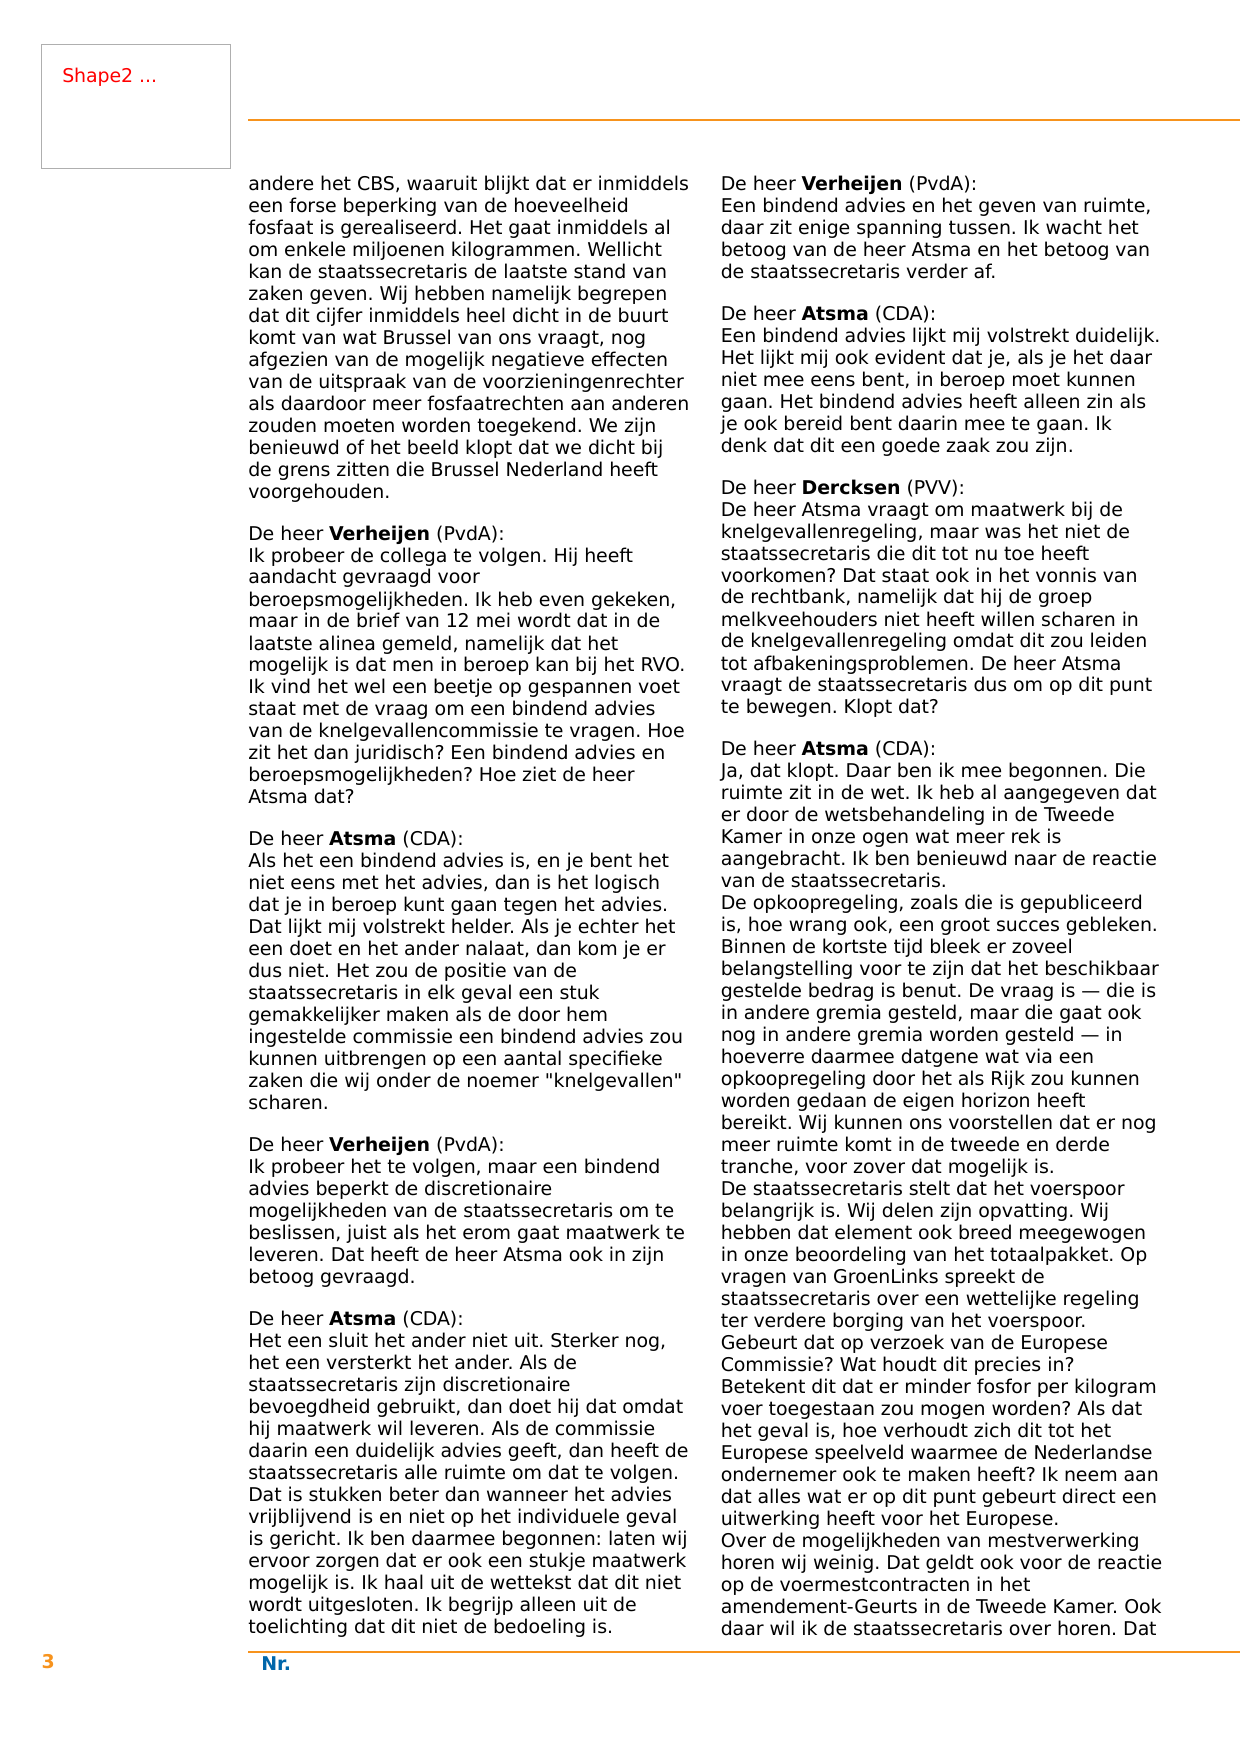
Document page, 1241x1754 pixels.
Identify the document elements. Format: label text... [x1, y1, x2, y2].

text De heer Atsma vraagt om maatwerk bij de knelgevallenregeling, maar was het niet de staatssecretaris die dit tot nu toe heeft voorkomen? Dat staat ook in het vonnis van de rechtbank, namelijk dat hij de groep melkveehouders niet heeft willen scharen in de knelgevallenregeling omdat dit zou leiden tot afbakeningsproblemen. De heer Atsma vraagt de staatssecretaris dus om op dit punt te bewegen. Klopt dat? [721, 498, 1163, 718]
text De heer Atsma (CDA): [721, 738, 1163, 760]
text Ja, dat klopt. Daar ben ik mee begonnen. Die ruimte zit in de wet. Ik heb al aangegeven dat er door de wetsbehandeling in de Tweede Kamer in onze ogen wat meer rek is aangebracht. Ik ben benieuwd naar de reactie van de staatssecretaris. [721, 760, 1163, 892]
text De heer Verheijen (PvdA): [248, 522, 691, 544]
text De heer Atsma (CDA): [248, 828, 691, 850]
text De heer Verheijen (PvdA): [248, 1134, 691, 1156]
text De opkoopregeling, zoals die is gepubliceerd is, hoe wrang ook, een groot succes gebleken. Binnen de kortste tijd bleek er zoveel belangstelling voor te zijn dat het beschikbaar gestelde bedrag is benut. De vraag is — die is in andere gremia gesteld, maar die gaat ook nog in andere gremia worden gesteld — in hoeverre daarmee datgene wat via een opkoopregeling door het als Rijk zou kunnen worden gedaan de eigen horizon heeft bereikt. Wij kunnen ons voorstellen dat er nog meer ruimte komt in de tweede en derde tranche, voor zover dat mogelijk is. [721, 892, 1163, 1178]
text Over de mogelijkheden van mestverwerking horen wij weinig. Dat geldt ook voor de reactie op de voermestcontracten in het amendement-Geurts in de Tweede Kamer. Ook daar wil ik de staatssecretaris over horen. Dat [721, 1529, 1163, 1639]
text Ik probeer het te volgen, maar een bindend advies beperkt de discretionaire mogelijkheden van de staatssecretaris om te beslissen, juist als het erom gaat maatwerk te leveren. Dat heeft de heer Atsma ook in zijn betoog gevraagd. [248, 1156, 691, 1288]
text De heer Verheijen (PvdA): [721, 173, 1163, 195]
text Ik probeer de collega te volgen. Hij heeft aandacht gevraagd voor beroepsmogelijkheden. Ik heb even gekeken, maar in de brief van 12 mei wordt dat in de laatste alinea gemeld, namelijk dat het mogelijk is dat men in beroep kan bij het RVO. Ik vind het wel een beetje op gespannen voet staat met de vraag om een bindend advies van de knelgevallencommissie te vragen. Hoe zit het dan juridisch? Een bindend advies en beroepsmogelijkheden? Hoe ziet de heer Atsma dat? [248, 544, 691, 808]
text andere het CBS, waaruit blijkt dat er inmiddels een forse beperking van de hoeveelheid fosfaat is gerealiseerd. Het gaat inmiddels al om enkele miljoenen kilogrammen. Wellicht kan de staatssecretaris de laatste stand van zaken geven. Wij hebben namelijk begrepen dat dit cijfer inmiddels heel dicht in de buurt komt van wat Brussel van ons vraagt, nog afgezien van de mogelijk negatieve effecten van de uitspraak van de voorzieningenrechter als daardoor meer fosfaatrechten aan anderen zouden moeten worden toegekend. We zijn benieuwd of het beeld klopt dat we dicht bij de grens zitten die Brussel Nederland heeft voorgehouden. [248, 173, 691, 502]
text De heer Atsma (CDA): [248, 1308, 691, 1330]
text De heer Atsma (CDA): [721, 303, 1163, 325]
text Als het een bindend advies is, en je bent het niet eens met het advies, dan is het logisch dat je in beroep kunt gaan tegen het advies. Dat lijkt mij volstrekt helder. Als je echter het een doet en het ander nalaat, dan kom je er dus niet. Het zou de positie van de staatssecretaris in elk geval een stuk gemakkelijker maken als de door hem ingestelde commissie een bindend advies zou kunnen uitbrengen op een aantal specifieke zaken die wij onder de noemer "knelgevallen" scharen. [248, 850, 691, 1114]
text De staatssecretaris stelt dat het voerspoor belangrijk is. Wij delen zijn opvatting. Wij hebben dat element ook breed meegewogen in onze beoordeling van het totaalpakket. Op vragen van GroenLinks spreekt de staatssecretaris over een wettelijke regeling ter verdere borging van het voerspoor. Gebeurt dat op verzoek van de Europese Commissie? Wat houdt dit precies in? Betekent dit dat er minder fosfor per kilogram voer toegestaan zou mogen worden? Als dat het geval is, hoe verhoudt zich dit tot het Europese speelveld waarmee de Nederlandse ondernemer ook te maken heeft? Ik neem aan dat alles wat er op dit punt gebeurt direct een uitwerking heeft voor het Europese. [721, 1178, 1163, 1529]
text Een bindend advies lijkt mij volstrekt duidelijk. Het lijkt mij ook evident dat je, als je het daar niet mee eens bent, in beroep moet kunnen gaan. Het bindend advies heeft alleen zin als je ook bereid bent daarin mee te gaan. Ik denk dat dit een goede zaak zou zijn. [721, 325, 1163, 457]
text De heer Dercksen (PVV): [721, 477, 1163, 498]
text Het een sluit het ander niet uit. Sterker nog, het een versterkt het ander. Als de staatssecretaris zijn discretionaire bevoegdheid gebruikt, dan doet hij dat omdat hij maatwerk wil leveren. Als de commissie daarin een duidelijk advies geeft, dan heeft de staatssecretaris alle ruimte om dat te volgen. Dat is stukken beter dan wanneer het advies vrijblijvend is en niet op het individuele geval is gericht. Ik ben daarmee begonnen: laten wij ervoor zorgen dat er ook een stukje maatwerk mogelijk is. Ik haal uit de wettekst dat dit niet wordt uitgesloten. Ik begrijp alleen uit de toelichting dat dit niet de bedoeling is. [248, 1330, 691, 1637]
text Een bindend advies en het geven van ruimte, daar zit enige spanning tussen. Ik wacht het betoog van de heer Atsma en het betoog van de staatssecretaris verder af. [721, 195, 1163, 283]
